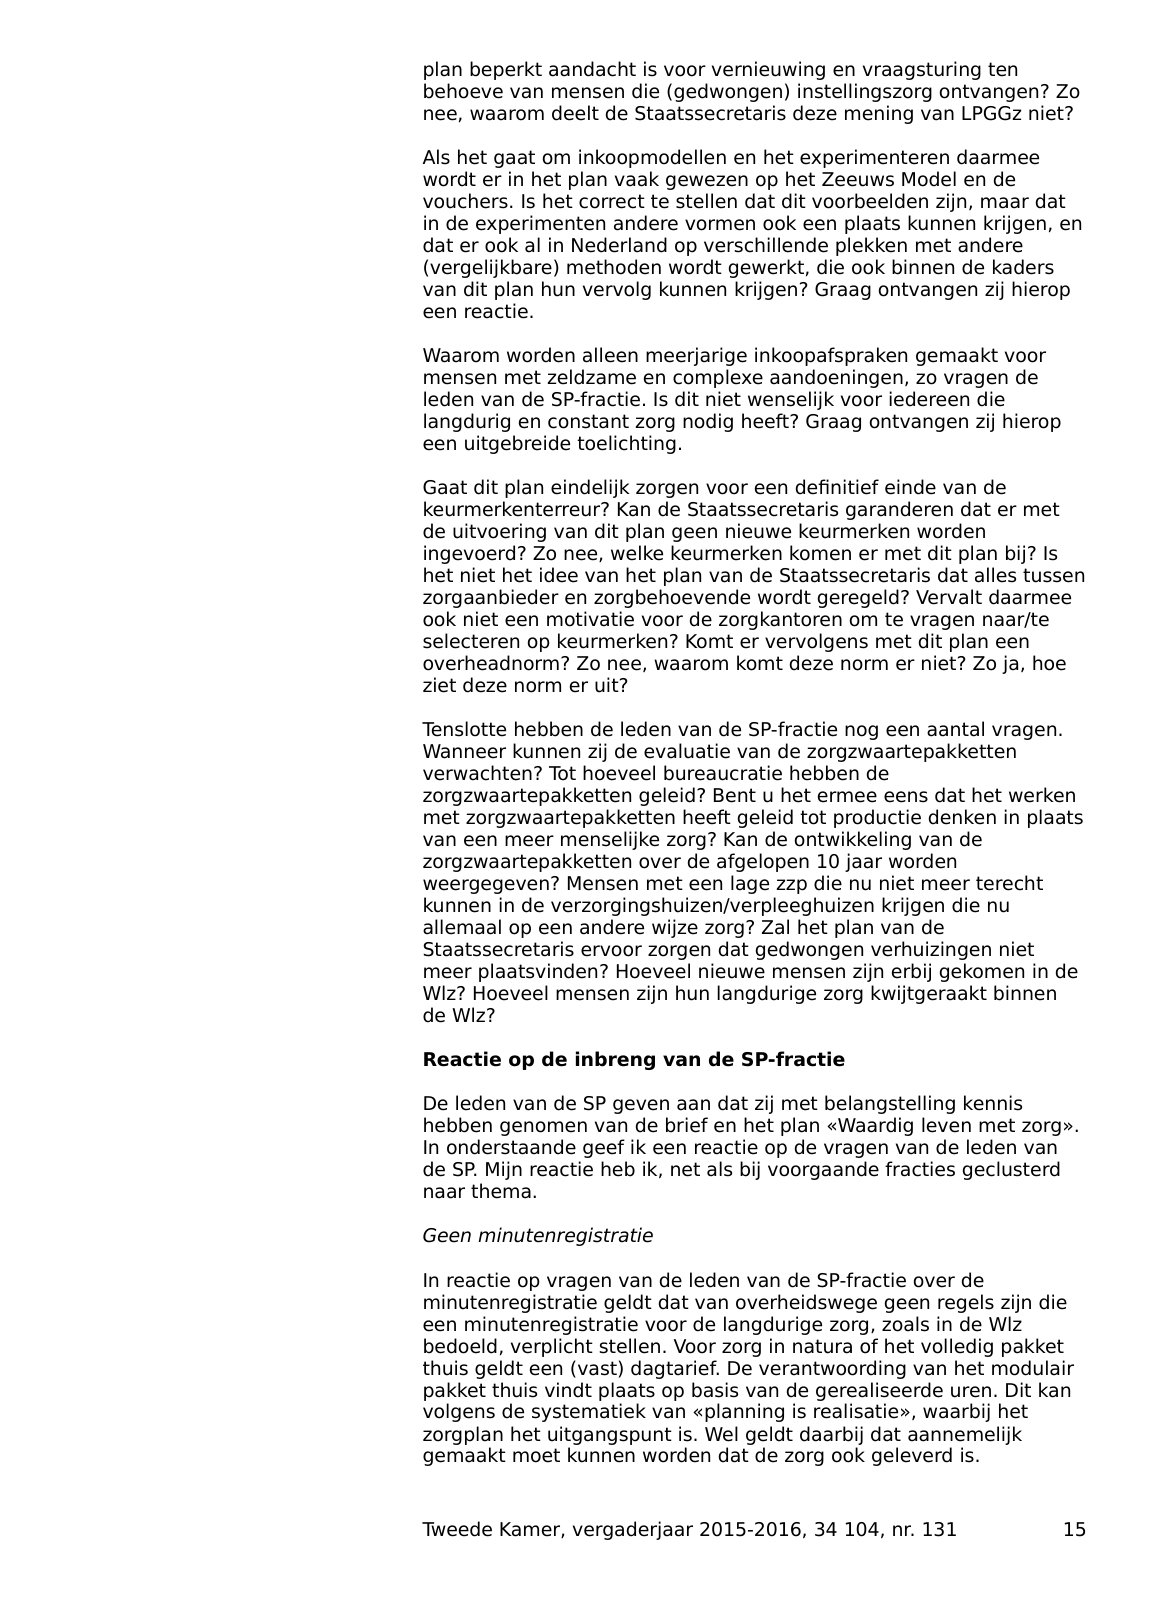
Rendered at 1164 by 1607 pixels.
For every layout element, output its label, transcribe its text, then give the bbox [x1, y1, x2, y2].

text plan beperkt aandacht is voor vernieuwing en vraagsturing ten behoeve van mensen die (gedwongen) instellingszorg ontvangen? Zo nee, waarom deelt de Staatssecretaris deze mening van LPGGz niet? [422, 59, 1087, 125]
text De leden van de SP geven aan dat zij met belangstelling kennis hebben genomen van de brief en het plan «Waardig leven met zorg». In onderstaande geef ik een reactie op de vragen van de leden van de SP. Mijn reactie heb ik, net als bij voorgaande fracties geclusterd naar thema. [422, 1093, 1087, 1203]
text Waarom worden alleen meerjarige inkoopafspraken gemaakt voor mensen met zeldzame en complexe aandoeningen, zo vragen de leden van de SP-fractie. Is dit niet wenselijk voor iedereen die langdurig en constant zorg nodig heeft? Graag ontvangen zij hierop een uitgebreide toelichting. [422, 345, 1087, 455]
subtitle Geen minutenregistratie [422, 1225, 1087, 1247]
text Tenslotte hebben de leden van de SP-fractie nog een aantal vragen. Wanneer kunnen zij de evaluatie van de zorgzwaartepakketten verwachten? Tot hoeveel bureaucratie hebben de zorgzwaartepakketten geleid? Bent u het ermee eens dat het werken met zorgzwaartepakketten heeft geleid tot productie denken in plaats van een meer menselijke zorg? Kan de ontwikkeling van de zorgzwaartepakketten over de afgelopen 10 jaar worden weergegeven? Mensen met een lage zzp die nu niet meer terecht kunnen in de verzorgingshuizen/verpleeghuizen krijgen die nu allemaal op een andere wijze zorg? Zal het plan van de Staatssecretaris ervoor zorgen dat gedwongen verhuizingen niet meer plaatsvinden? Hoeveel nieuwe mensen zijn erbij gekomen in de Wlz? Hoeveel mensen zijn hun langdurige zorg kwijtgeraakt binnen de Wlz? [422, 719, 1087, 1027]
text In reactie op vragen van de leden van de SP-fractie over de minutenregistratie geldt dat van overheidswege geen regels zijn die een minutenregistratie voor de langdurige zorg, zoals in de Wlz bedoeld, verplicht stellen. Voor zorg in natura of het volledig pakket thuis geldt een (vast) dagtarief. De verantwoording van het modulair pakket thuis vindt plaats op basis van de gerealiseerde uren. Dit kan volgens de systematiek van «planning is realisatie», waarbij het zorgplan het uitgangspunt is. Wel geldt daarbij dat aannemelijk gemaakt moet kunnen worden dat de zorg ook geleverd is. [422, 1269, 1087, 1467]
text Gaat dit plan eindelijk zorgen voor een definitief einde van de keurmerkenterreur? Kan de Staatssecretaris garanderen dat er met de uitvoering van dit plan geen nieuwe keurmerken worden ingevoerd? Zo nee, welke keurmerken komen er met dit plan bij? Is het niet het idee van het plan van de Staatssecretaris dat alles tussen zorgaanbieder en zorgbehoevende wordt geregeld? Vervalt daarmee ook niet een motivatie voor de zorgkantoren om te vragen naar/te selecteren op keurmerken? Komt er vervolgens met dit plan een overheadnorm? Zo nee, waarom komt deze norm er niet? Zo ja, hoe ziet deze norm er uit? [422, 477, 1087, 697]
subtitle Reactie op de inbreng van de SP-fractie [422, 1049, 1087, 1071]
text Als het gaat om inkoopmodellen en het experimenteren daarmee wordt er in het plan vaak gewezen op het Zeeuws Model en de vouchers. Is het correct te stellen dat dit voorbeelden zijn, maar dat in de experimenten andere vormen ook een plaats kunnen krijgen, en dat er ook al in Nederland op verschillende plekken met andere (vergelijkbare) methoden wordt gewerkt, die ook binnen de kaders van dit plan hun vervolg kunnen krijgen? Graag ontvangen zij hierop een reactie. [422, 147, 1087, 323]
